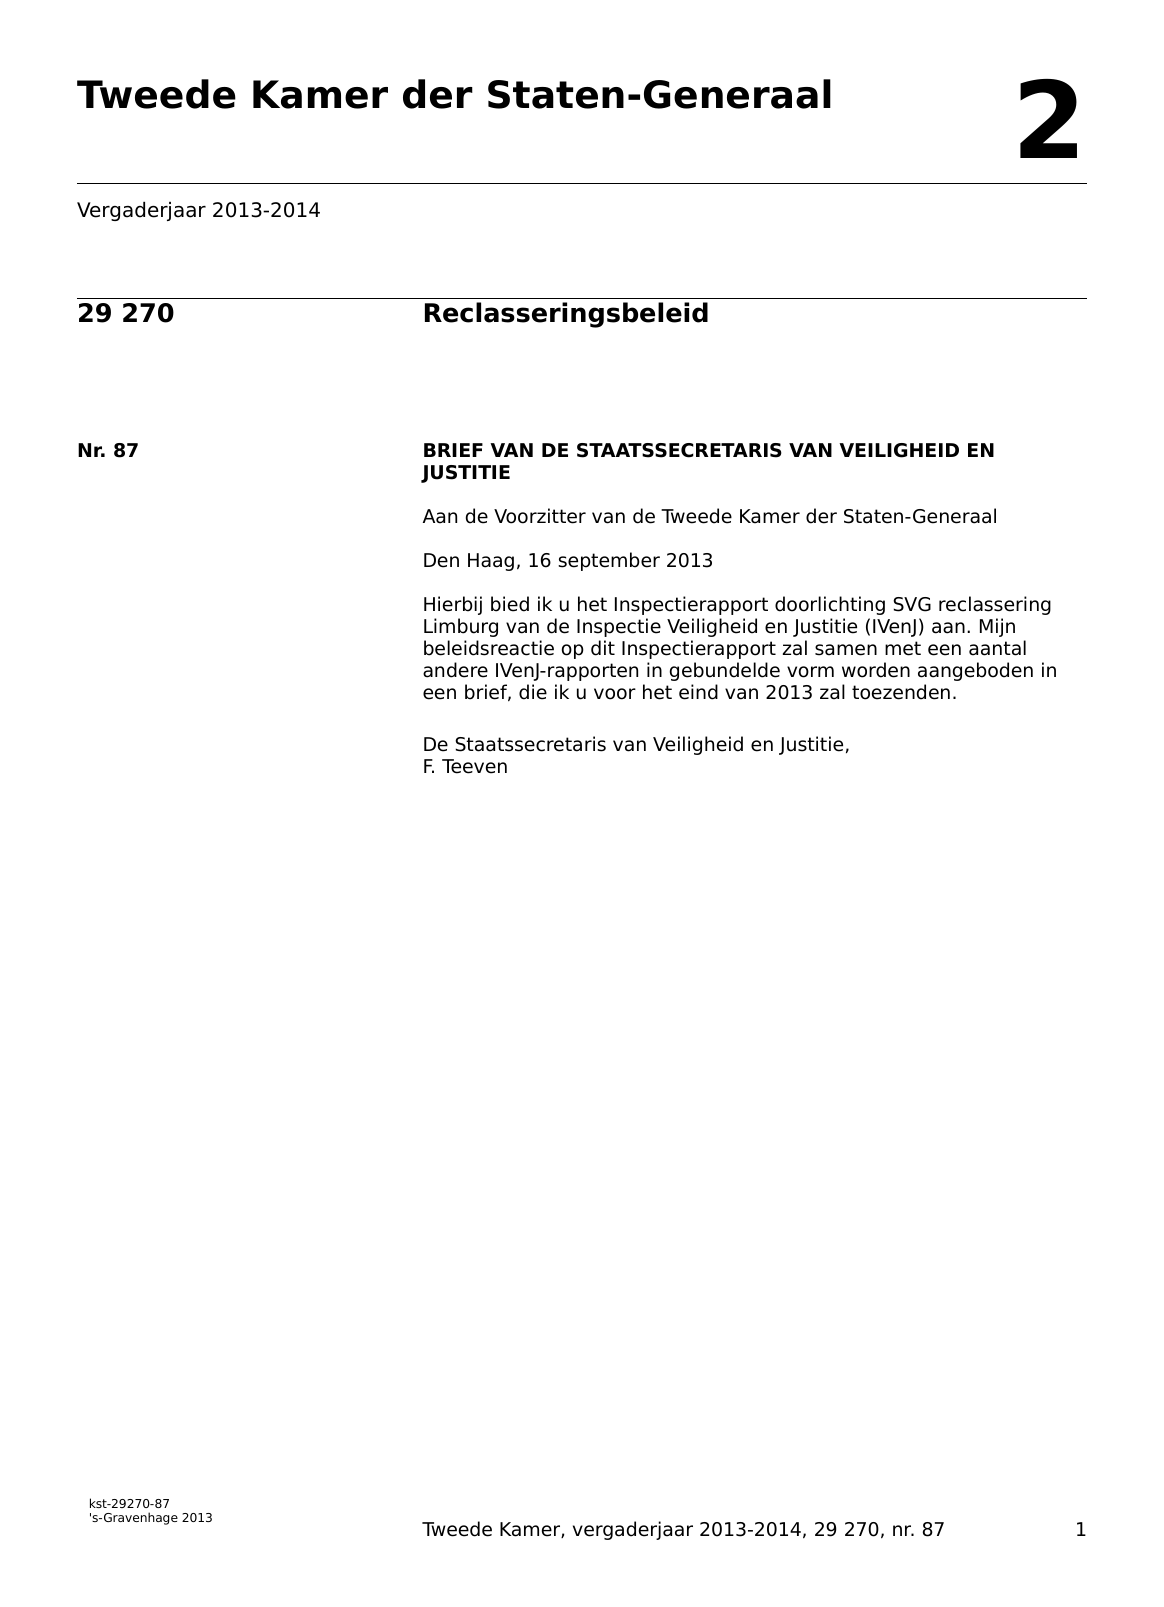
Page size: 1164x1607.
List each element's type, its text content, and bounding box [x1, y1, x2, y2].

text 's-Gravenhage 2013 [88, 1511, 323, 1525]
text kst-29270-87 [88, 1497, 323, 1511]
text Den Haag, 16 september 2013 [422, 550, 1087, 572]
table_cell Vergaderjaar 2013-2014 [77, 184, 1087, 298]
table_header 2 [886, 59, 1087, 183]
table_header Tweede Kamer der Staten-Generaal [77, 59, 886, 183]
text De Staatssecretaris van Veiligheid en Justitie, F. Teeven [422, 734, 1087, 778]
text Aan de Voorzitter van de Tweede Kamer der Staten-Generaal [422, 506, 1087, 528]
text Hierbij bied ik u het Inspectierapport doorlichting SVG reclassering Limburg van de Inspectie Veiligheid en Justitie (IVenJ) aan. Mijn beleidsreactie op dit Inspectierapport zal samen met een aantal andere IVenJ-rapporten in gebundelde vorm worden aangeboden in een brief, die ik u voor het eind van 2013 zal toezenden. [422, 594, 1087, 704]
subtitle Nr. 87 BRIEF VAN DE STAATSSECRETARIS VAN VEILIGHEID EN JUSTITIE [77, 440, 1087, 484]
subtitle 29 270 Reclasseringsbeleid [77, 299, 1087, 329]
